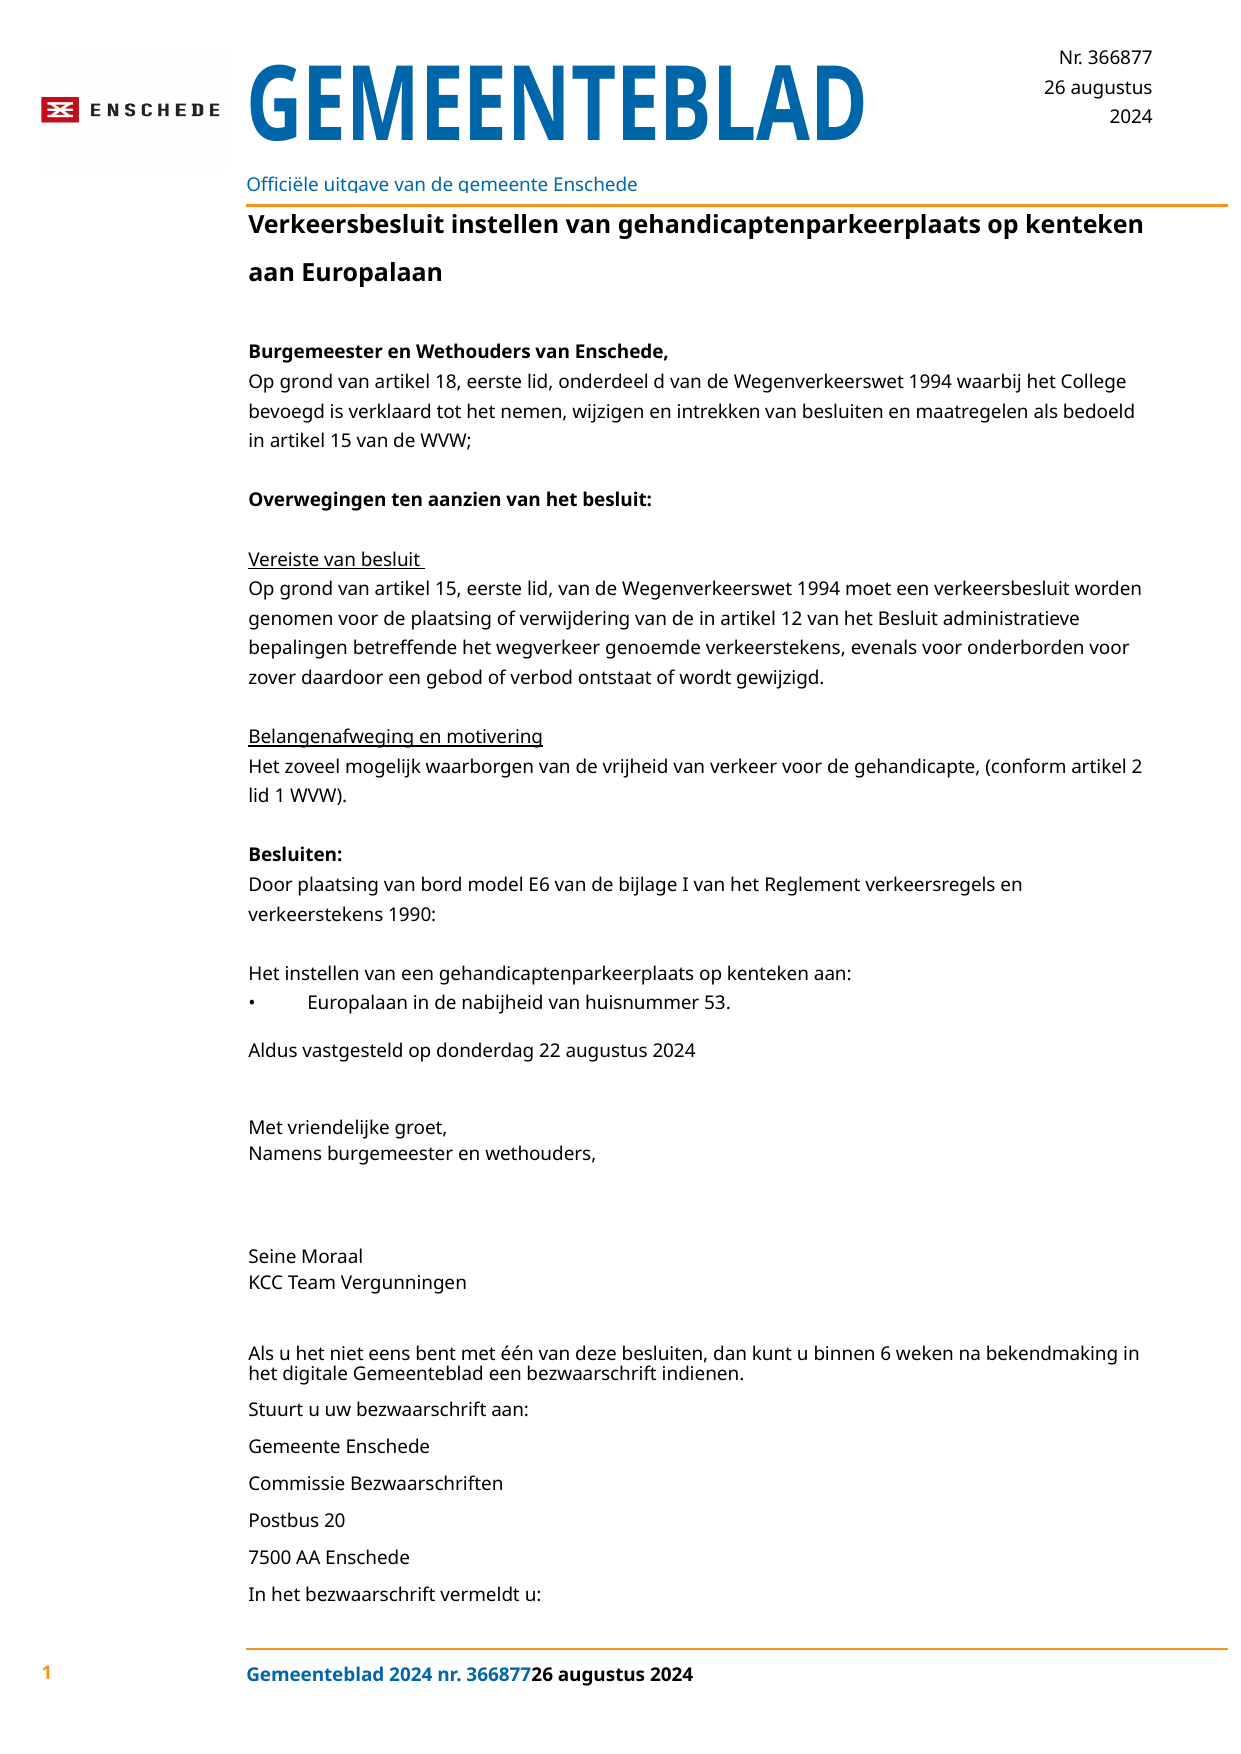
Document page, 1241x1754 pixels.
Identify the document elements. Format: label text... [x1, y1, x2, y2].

text Op grond van artikel 15, eerste lid, van de Wegenverkeerswet 1994 moet een verkeersbesluit worden genomen voor de plaatsing of verwijdering van de in artikel 12 van het Besluit administratieve bepalingen betreffende het wegverkeer genoemde verkeerstekens, evenals voor onderborden voor zover daardoor een gebod of verbod ontstaat of wordt gewijzigd. [248, 575, 1152, 690]
text Seine Moraal [248, 1243, 1152, 1269]
text Op grond van artikel 18, eerste lid, onderdeel d van de Wegenverkeerswet 1994 waarbij het College bevoegd is verklaard tot het nemen, wijzigen en intrekken van besluiten en maatregelen als bedoeld in artikel 15 van de WVW; [248, 368, 1152, 453]
text Burgemeester en Wethouders van Enschede, [248, 339, 1152, 364]
text Vereiste van besluit [248, 546, 1152, 571]
picture [41, 47, 231, 172]
text Commissie Bezwaarschriften [248, 1475, 1152, 1495]
text Besluiten: [248, 842, 1152, 867]
text Met vriendelijke groet, [248, 1114, 1152, 1140]
text Stuurt u uw bezwaarschrift aan: [248, 1401, 1152, 1421]
text 7500 AA Enschede [248, 1549, 1152, 1569]
text Namens burgemeester en wethouders, [248, 1140, 1152, 1166]
text Gemeente Enschede [248, 1438, 1152, 1458]
text KCC Team Vergunningen [248, 1269, 1152, 1294]
list Europalaan in de nabijheid van huisnummer 53. [248, 989, 1152, 1015]
text In het bezwaarschrift vermeldt u: [248, 1586, 1152, 1606]
text Belangenafweging en motivering [248, 723, 1152, 749]
text Postbus 20 [248, 1512, 1152, 1532]
text Verkeersbesluit instellen van gehandicaptenparkeerplaats op kenteken aan Europalaan [248, 207, 1152, 288]
text Als u het niet eens bent met één van deze besluiten, dan kunt u binnen 6 weken na bekendmaking in het digitale Gemeenteblad een bezwaarschrift indienen. [248, 1345, 1152, 1384]
text Overwegingen ten aanzien van het besluit: [248, 487, 1152, 512]
text Het zoveel mogelijk waarborgen van de vrijheid van verkeer voor de gehandicapte, (conform artikel 2 lid 1 WVW). [248, 753, 1152, 808]
text Het instellen van een gehandicaptenparkeerplaats op kenteken aan: [248, 960, 1152, 986]
text Door plaatsing van bord model E6 van de bijlage I van het Reglement verkeersregels en verkeerstekens 1990: [248, 871, 1152, 926]
text Aldus vastgesteld op donderdag 22 augustus 2024 [248, 1037, 1152, 1063]
